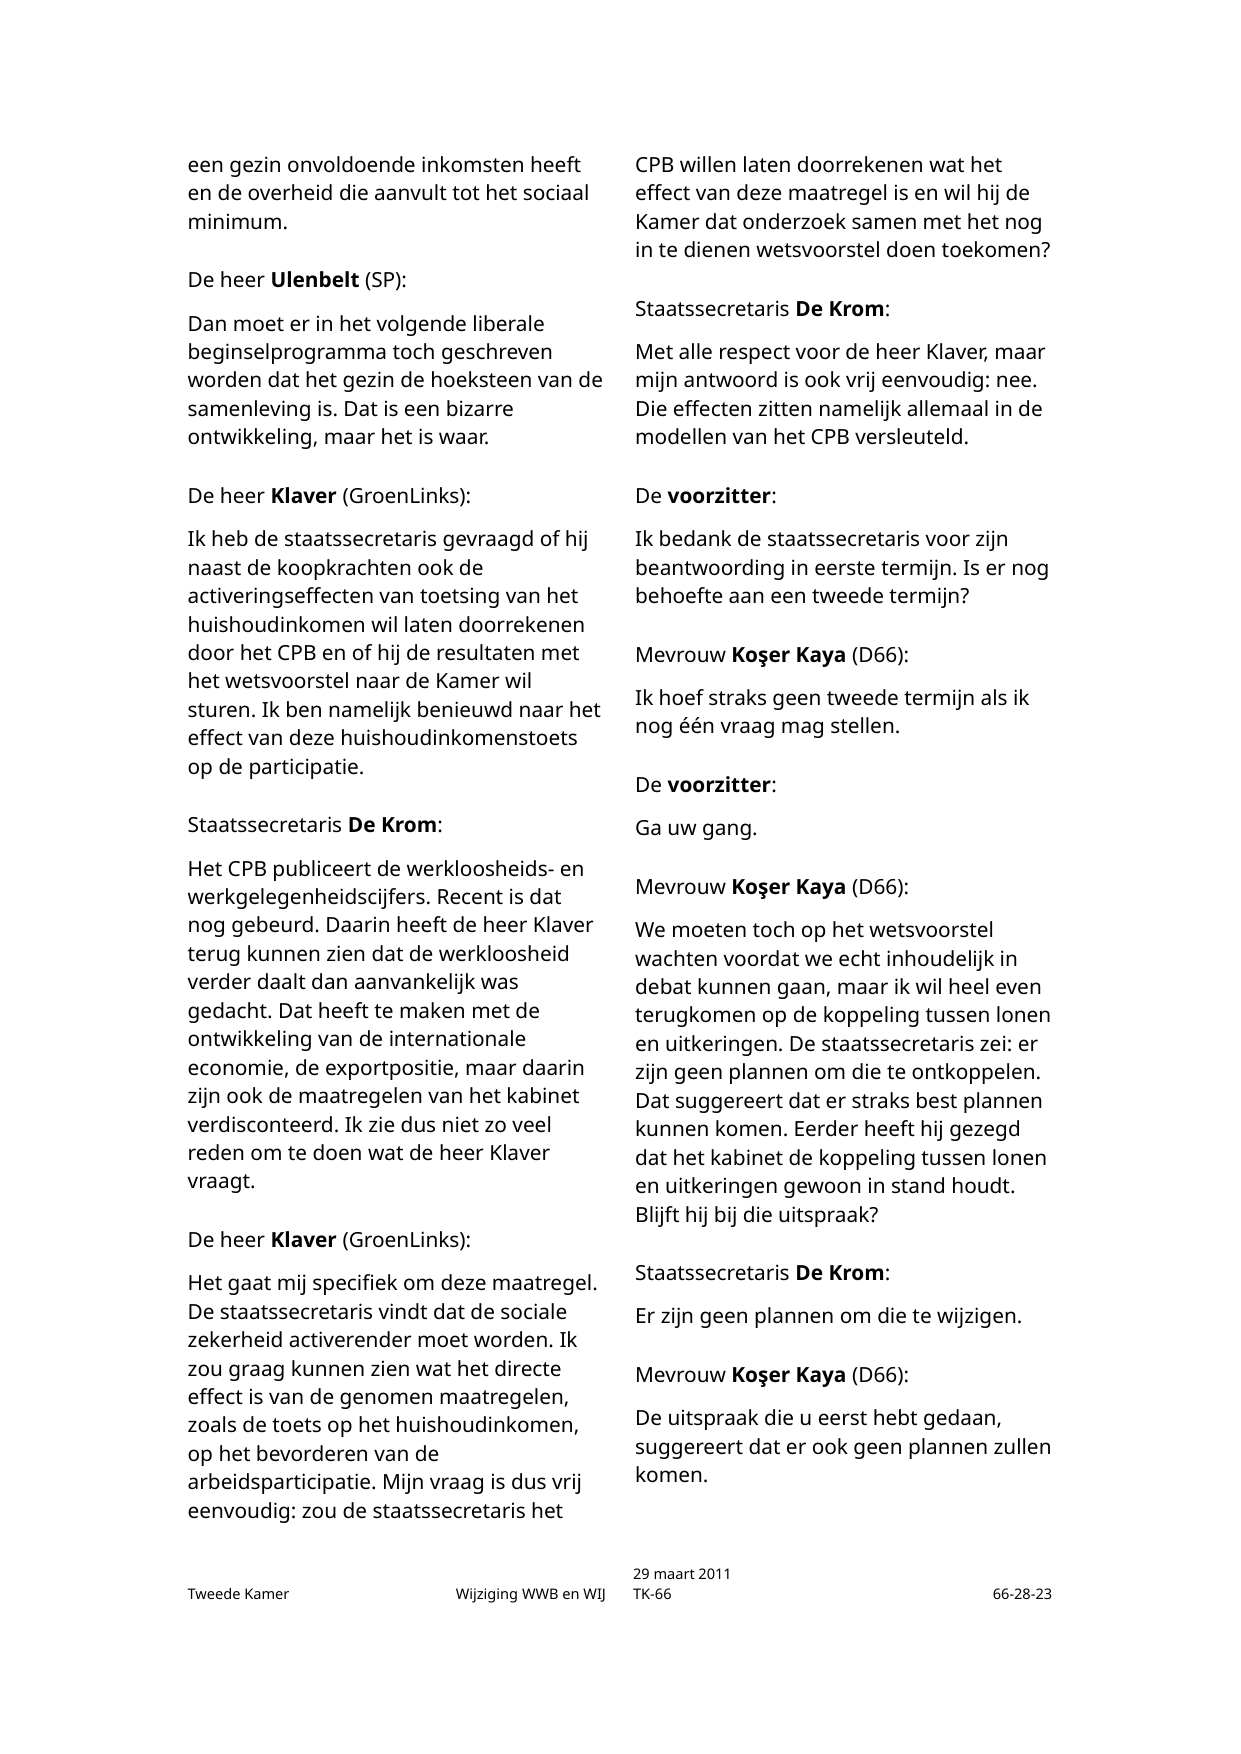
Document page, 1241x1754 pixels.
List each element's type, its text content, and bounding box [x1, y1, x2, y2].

text Er zijn geen plannen om die te wijzigen. [635, 1302, 1053, 1330]
text Staatssecretaris De Krom: [187, 810, 605, 839]
text Ik hoef straks geen tweede termijn als ik nog één vraag mag stellen. [635, 683, 1053, 740]
text Ik heb de staatssecretaris gevraagd of hij naast de koopkrachten ook de activeringseffecten van toetsing van het huishoudinkomen wil laten doorrekenen door het CPB en of hij de resultaten met het wetsvoorstel naar de Kamer wil sturen. Ik ben namelijk benieuwd naar het effect van deze huishoudinkomenstoets op de participatie. [187, 524, 605, 780]
text Staatssecretaris De Krom: [635, 294, 1053, 322]
text Staatssecretaris De Krom: [635, 1258, 1053, 1287]
text De heer Ulenbelt (SP): [187, 265, 605, 294]
text een gezin onvoldoende inkomsten heeft en de overheid die aanvult tot het sociaal minimum. [187, 150, 605, 235]
text Mevrouw Koşer Kaya (D66): [635, 1360, 1053, 1388]
text Mevrouw Koşer Kaya (D66): [635, 872, 1053, 900]
text De heer Klaver (GroenLinks): [187, 481, 605, 509]
text Ik bedank de staatssecretaris voor zijn beantwoording in eerste termijn. Is er nog behoefte aan een tweede termijn? [635, 524, 1053, 610]
text Met alle respect voor de heer Klaver, maar mijn antwoord is ook vrij eenvoudig: nee. Die effecten zitten namelijk allemaal in de modellen van het CPB versleuteld. [635, 337, 1053, 451]
text De voorzitter: [635, 770, 1053, 798]
text Het gaat mij specifiek om deze maatregel. De staatssecretaris vindt dat de sociale zekerheid activerender moet worden. Ik zou graag kunnen zien wat het directe effect is van de genomen maatregelen, zoals de toets op het huishoudinkomen, op het bevorderen van de arbeidsparticipatie. Mijn vraag is dus vrij eenvoudig: zou de staatssecretaris het [187, 1268, 605, 1524]
text De uitspraak die u eerst hebt gedaan, suggereert dat er ook geen plannen zullen komen. [635, 1403, 1053, 1489]
text Dan moet er in het volgende liberale beginselprogramma toch geschreven worden dat het gezin de hoeksteen van de samenleving is. Dat is een bizarre ontwikkeling, maar het is waar. [187, 309, 605, 451]
text Het CPB publiceert de werkloosheids- en werkgelegenheidscijfers. Recent is dat nog gebeurd. Daarin heeft de heer Klaver terug kunnen zien dat de werkloosheid verder daalt dan aanvankelijk was gedacht. Dat heeft te maken met de ontwikkeling van de internationale economie, de exportpositie, maar daarin zijn ook de maatregelen van het kabinet verdisconteerd. Ik zie dus niet zo veel reden om te doen wat de heer Klaver vraagt. [187, 854, 605, 1195]
text De voorzitter: [635, 481, 1053, 509]
text Mevrouw Koşer Kaya (D66): [635, 640, 1053, 668]
text De heer Klaver (GroenLinks): [187, 1225, 605, 1253]
text Ga uw gang. [635, 813, 1053, 842]
text CPB willen laten doorrekenen wat het effect van deze maatregel is en wil hij de Kamer dat onderzoek samen met het nog in te dienen wetsvoorstel doen toekomen? [635, 150, 1053, 264]
text We moeten toch op het wetsvoorstel wachten voordat we echt inhoudelijk in debat kunnen gaan, maar ik wil heel even terugkomen op de koppeling tussen lonen en uitkeringen. De staatssecretaris zei: er zijn geen plannen om die te ontkoppelen. Dat suggereert dat er straks best plannen kunnen komen. Eerder heeft hij gezegd dat het kabinet de koppeling tussen lonen en uitkeringen gewoon in stand houdt. Blijft hij bij die uitspraak? [635, 915, 1053, 1228]
